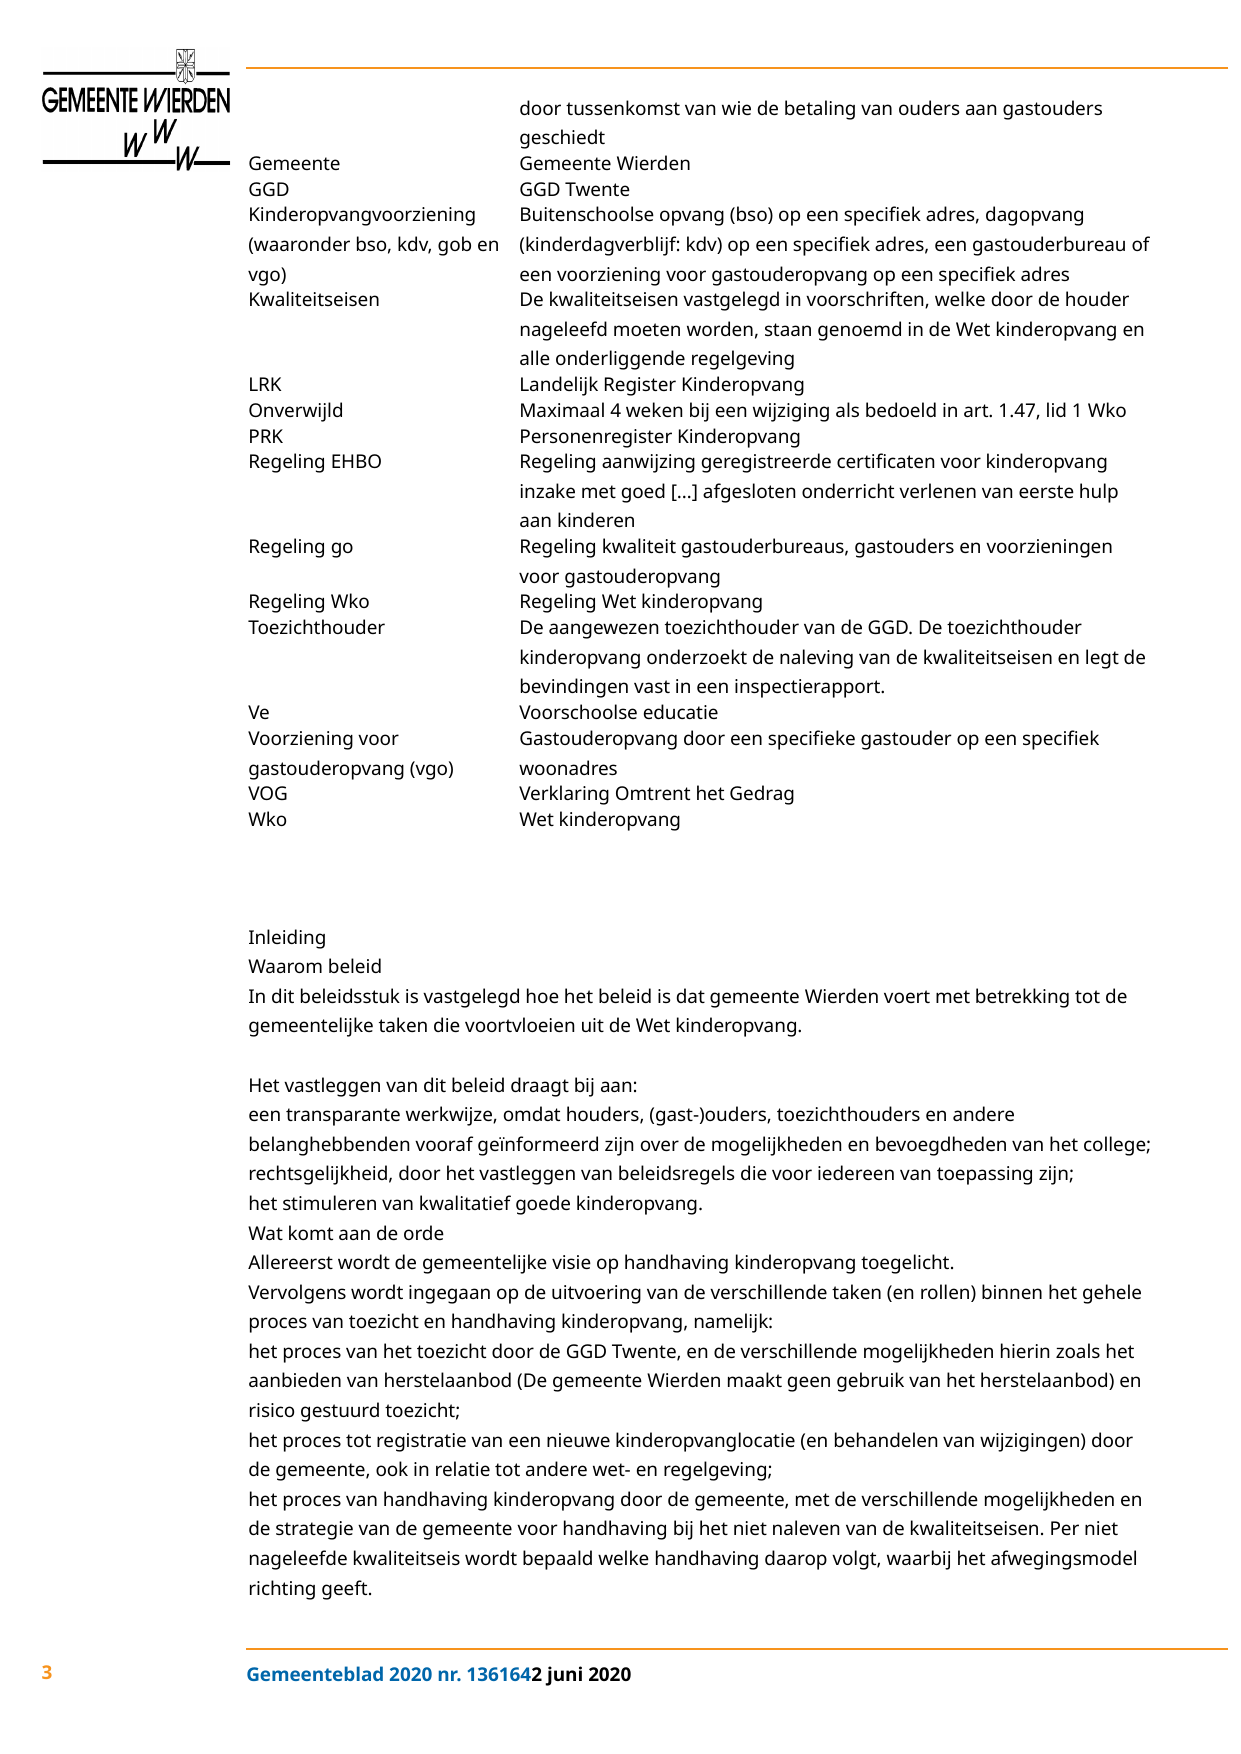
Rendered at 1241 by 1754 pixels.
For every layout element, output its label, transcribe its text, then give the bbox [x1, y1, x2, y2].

table_cell GGD [248, 176, 519, 202]
table_cell Regeling go [248, 534, 519, 589]
table_cell Kinderopvangvoorziening (waaronder bso, kdv, gob en vgo) [248, 202, 519, 286]
table_cell door tussenkomst van wie de betaling van ouders aan gastouders geschiedt [519, 95, 1152, 150]
text Het vastleggen van dit beleid draagt bij aan: [248, 1072, 1152, 1097]
text Waarom beleid [248, 953, 1152, 979]
table_cell Gemeente [248, 150, 519, 176]
text Vervolgens wordt ingegaan op de uitvoering van de verschillende taken (en rollen) binnen het gehele proces van toezicht en handhaving kinderopvang, namelijk: [248, 1279, 1152, 1334]
table_cell Voorziening voor gastouderopvang (vgo) [248, 725, 519, 780]
text het proces tot registratie van een nieuwe kinderopvanglocatie (en behandelen van wijzigingen) door de gemeente, ook in relatie tot andere wet- en regelgeving; [248, 1427, 1152, 1482]
table_cell Voorschoolse educatie [519, 699, 1152, 725]
table_cell [248, 95, 519, 150]
text In dit beleidsstuk is vastgelegd hoe het beleid is dat gemeente Wierden voert met betrekking tot de gemeentelijke taken die voortvloeien uit de Wet kinderopvang. [248, 983, 1152, 1038]
table_cell Regeling Wet kinderopvang [519, 589, 1152, 614]
table_cell PRK [248, 423, 519, 448]
table_cell Regeling kwaliteit gastouderbureaus, gastouders en voorzieningen voor gastouderopvang [519, 534, 1152, 589]
table_cell Kwaliteitseisen [248, 286, 519, 371]
table_cell Ve [248, 699, 519, 725]
table_cell Wko [248, 806, 519, 832]
text Inleiding [248, 924, 1152, 949]
text rechtsgelijkheid, door het vastleggen van beleidsregels die voor iedereen van toepassing zijn; [248, 1161, 1152, 1186]
table_cell VOG [248, 780, 519, 806]
table_cell Verklaring Omtrent het Gedrag [519, 780, 1152, 806]
table_cell Onverwijld [248, 397, 519, 423]
text Allereerst wordt de gemeentelijke visie op handhaving kinderopvang toegelicht. [248, 1249, 1152, 1275]
text het proces van handhaving kinderopvang door de gemeente, met de verschillende mogelijkheden en de strategie van de gemeente voor handhaving bij het niet naleven van de kwaliteitseisen. Per niet nageleefde kwaliteitseis wordt bepaald welke handhaving daarop volgt, waarbij het afwegingsmodel richting geeft. [248, 1486, 1152, 1600]
table_cell Regeling EHBO [248, 449, 519, 533]
table_cell LRK [248, 371, 519, 397]
text een transparante werkwijze, omdat houders, (gast-)ouders, toezichthouders en andere belanghebbenden vooraf geïnformeerd zijn over de mogelijkheden en bevoegdheden van het college; [248, 1101, 1152, 1157]
table_cell De aangewezen toezichthouder van de GGD. De toezichthouder kinderopvang onderzoekt de naleving van de kwaliteitseisen en legt de bevindingen vast in een inspectierapport. [519, 615, 1152, 699]
table_cell Buitenschoolse opvang (bso) op een specifiek adres, dagopvang (kinderdagverblijf: kdv) op een specifiek adres, een gastouderbureau of een voorziening voor gastouderopvang op een specifiek adres [519, 202, 1152, 286]
text Wat komt aan de orde [248, 1220, 1152, 1245]
table_cell Gastouderopvang door een specifieke gastouder op een specifiek woonadres [519, 725, 1152, 780]
table_cell GGD Twente [519, 176, 1152, 202]
table_cell Maximaal 4 weken bij een wijziging als bedoeld in art. 1.47, lid 1 Wko [519, 397, 1152, 423]
table_cell Regeling Wko [248, 589, 519, 614]
table_cell Landelijk Register Kinderopvang [519, 371, 1152, 397]
picture [41, 47, 231, 172]
table_cell Gemeente Wierden [519, 150, 1152, 176]
table_cell Wet kinderopvang [519, 806, 1152, 832]
text het stimuleren van kwalitatief goede kinderopvang. [248, 1190, 1152, 1216]
table_cell De kwaliteitseisen vastgelegd in voorschriften, welke door de houder nageleefd moeten worden, staan genoemd in de Wet kinderopvang en alle onderliggende regelgeving [519, 286, 1152, 371]
table_cell Toezichthouder [248, 615, 519, 699]
table_cell Personenregister Kinderopvang [519, 423, 1152, 448]
text het proces van het toezicht door de GGD Twente, en de verschillende mogelijkheden hierin zoals het aanbieden van herstelaanbod (De gemeente Wierden maakt geen gebruik van het herstelaanbod) en risico gestuurd toezicht; [248, 1338, 1152, 1423]
table_cell Regeling aanwijzing geregistreerde certificaten voor kinderopvang inzake met goed […] afgesloten onderricht verlenen van eerste hulp aan kinderen [519, 449, 1152, 533]
